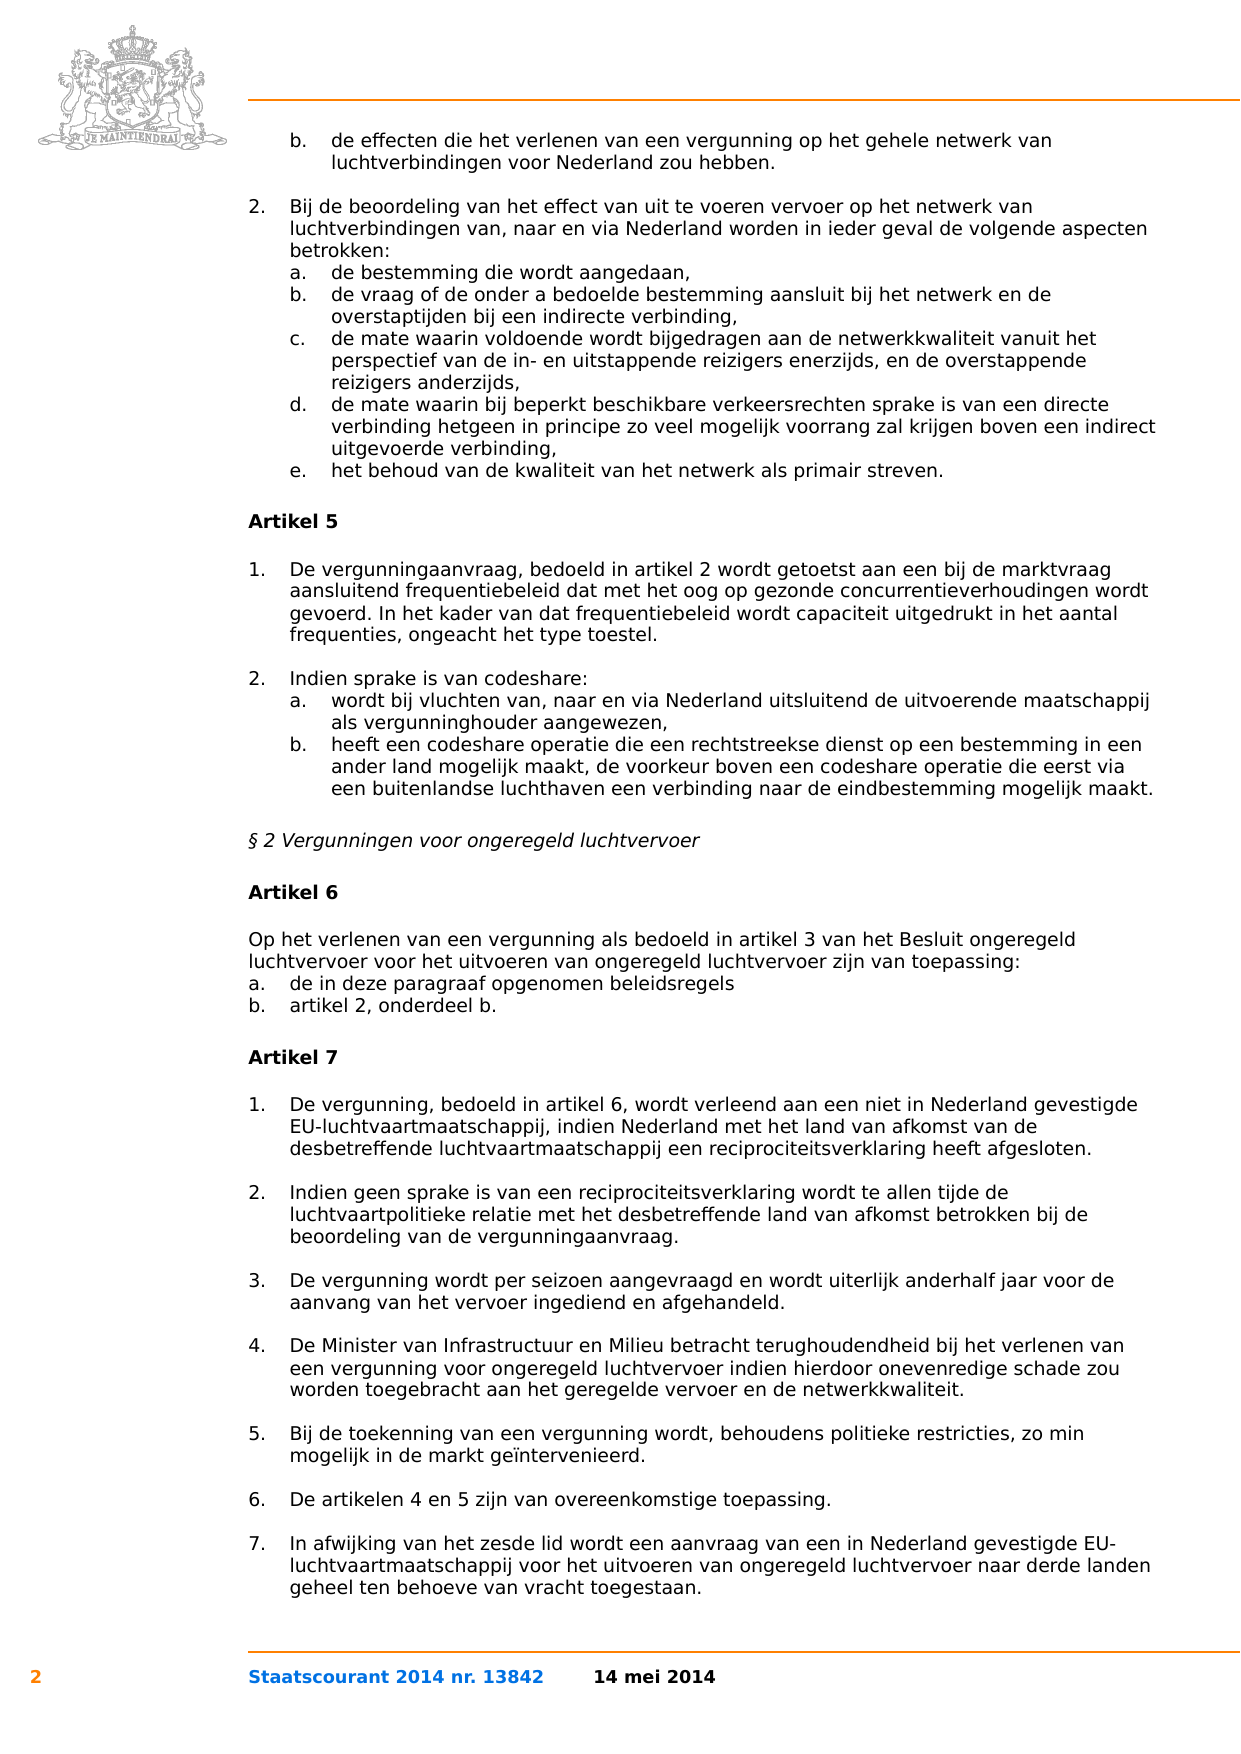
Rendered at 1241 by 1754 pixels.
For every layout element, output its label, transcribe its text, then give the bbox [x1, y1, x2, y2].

text 2. Bij de beoordeling van het effect van uit te voeren vervoer op het netwerk van luchtverbindingen van, naar en via Nederland worden in ieder geval de volgende aspecten betrokken: [248, 196, 1163, 262]
subtitle Artikel 5 [248, 511, 1163, 533]
text d. de mate waarin bij beperkt beschikbare verkeersrechten sprake is van een directe verbinding hetgeen in principe zo veel mogelijk voorrang zal krijgen boven een indirect uitgevoerde verbinding, [289, 393, 1163, 459]
text 2. Indien geen sprake is van een reciprociteitsverklaring wordt te allen tijde de luchtvaartpolitieke relatie met het desbetreffende land van afkomst betrokken bij de beoordeling van de vergunningaanvraag. [248, 1182, 1163, 1248]
text 4. De Minister van Infrastructuur en Milieu betracht terughoudendheid bij het verlenen van een vergunning voor ongeregeld luchtvervoer indien hierdoor onevenredige schade zou worden toegebracht aan het geregelde vervoer en de netwerkkwaliteit. [248, 1335, 1163, 1401]
text b. de effecten die het verlenen van een vergunning op het gehele netwerk van luchtverbindingen voor Nederland zou hebben. [289, 130, 1163, 174]
subtitle § 2 Vergunningen voor ongeregeld luchtvervoer [248, 830, 1163, 852]
text 5. Bij de toekenning van een vergunning wordt, behoudens politieke restricties, zo min mogelijk in de markt geïntervenieerd. [248, 1423, 1163, 1467]
subtitle Artikel 7 [248, 1047, 1163, 1069]
text a. de in deze paragraaf opgenomen beleidsregels [248, 973, 1163, 995]
text 6. De artikelen 4 en 5 zijn van overeenkomstige toepassing. [248, 1489, 1163, 1511]
text a. wordt bij vluchten van, naar en via Nederland uitsluitend de uitvoerende maatschappij als vergunninghouder aangewezen, [289, 690, 1163, 734]
text 1. De vergunning, bedoeld in artikel 6, wordt verleend aan een niet in Nederland gevestigde EU-luchtvaartmaatschappij, indien Nederland met het land van afkomst van de desbetreffende luchtvaartmaatschappij een reciprociteitsverklaring heeft afgesloten. [248, 1094, 1163, 1160]
text Op het verlenen van een vergunning als bedoeld in artikel 3 van het Besluit ongeregeld luchtvervoer voor het uitvoeren van ongeregeld luchtvervoer zijn van toepassing: [248, 929, 1163, 973]
text 7. In afwijking van het zesde lid wordt een aanvraag van een in Nederland gevestigde EU- luchtvaartmaatschappij voor het uitvoeren van ongeregeld luchtvervoer naar derde landen geheel ten behoeve van vracht toegestaan. [248, 1533, 1163, 1599]
text b. heeft een codeshare operatie die een rechtstreekse dienst op een bestemming in een ander land mogelijk maakt, de voorkeur boven een codeshare operatie die eerst via een buitenlandse luchthaven een verbinding naar de eindbestemming mogelijk maakt. [289, 734, 1163, 800]
text e. het behoud van de kwaliteit van het netwerk als primair streven. [289, 459, 1163, 481]
text b. de vraag of de onder a bedoelde bestemming aansluit bij het netwerk en de overstaptijden bij een indirecte verbinding, [289, 284, 1163, 328]
text b. artikel 2, onderdeel b. [248, 995, 1163, 1017]
text 1. De vergunningaanvraag, bedoeld in artikel 2 wordt getoetst aan een bij de marktvraag aansluitend frequentiebeleid dat met het oog op gezonde concurrentieverhoudingen wordt gevoerd. In het kader van dat frequentiebeleid wordt capaciteit uitgedrukt in het aantal frequenties, ongeacht het type toestel. [248, 558, 1163, 646]
text 2. Indien sprake is van codeshare: [248, 668, 1163, 690]
text c. de mate waarin voldoende wordt bijgedragen aan de netwerkkwaliteit vanuit het perspectief van de in- en uitstappende reizigers enerzijds, en de overstappende reizigers anderzijds, [289, 328, 1163, 393]
subtitle Artikel 6 [248, 882, 1163, 904]
text 3. De vergunning wordt per seizoen aangevraagd en wordt uiterlijk anderhalf jaar voor de aanvang van het vervoer ingediend en afgehandeld. [248, 1269, 1163, 1313]
picture [38, 25, 227, 150]
text a. de bestemming die wordt aangedaan, [289, 262, 1163, 284]
